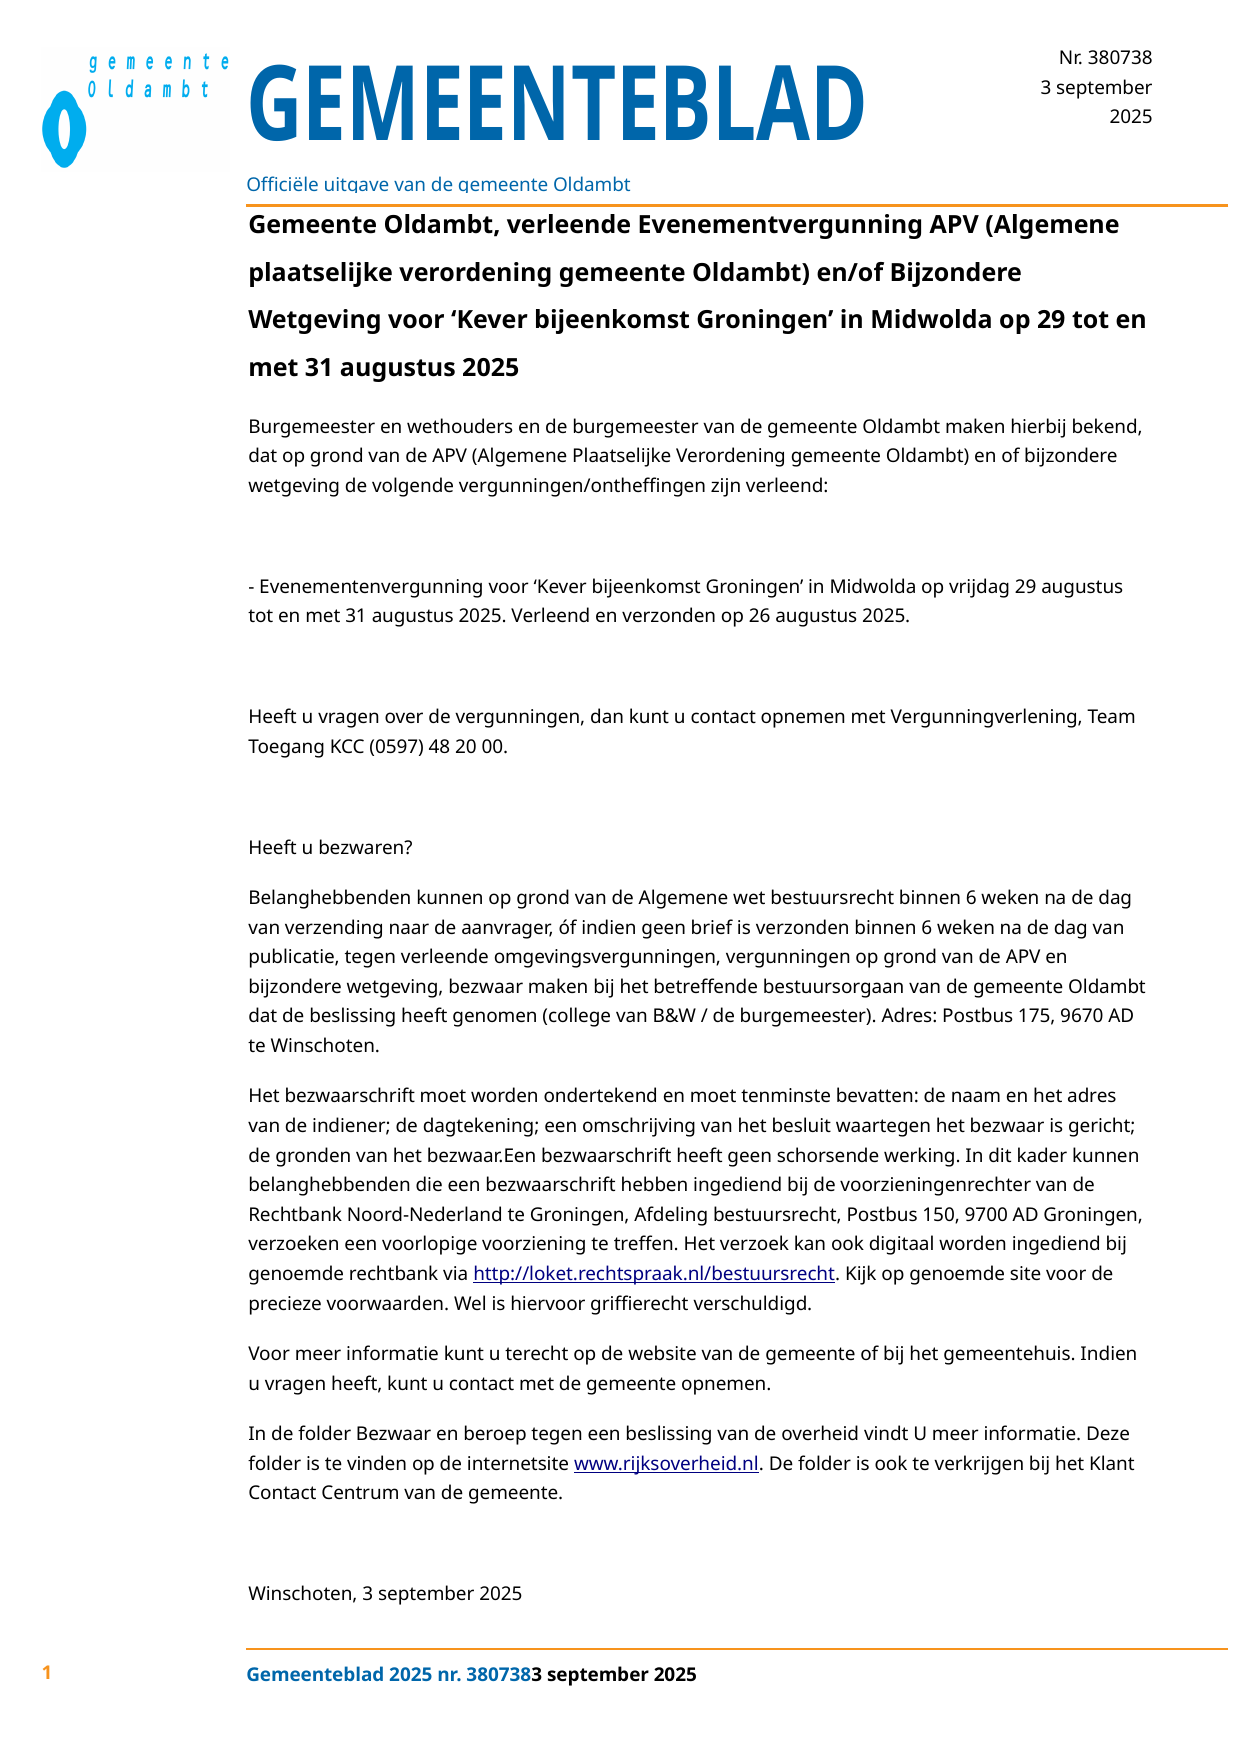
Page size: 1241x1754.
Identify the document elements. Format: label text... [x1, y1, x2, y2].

text Het bezwaarschrift moet worden ondertekend en moet tenminste bevatten: de naam en het adres van de indiener; de dagtekening; een omschrijving van het besluit waartegen het bezwaar is gericht; de gronden van het bezwaar.Een bezwaarschrift heeft geen schorsende werking. In dit kader kunnen belanghebbenden die een bezwaarschrift hebben ingediend bij de voorzieningenrechter van de Rechtbank Noord-Nederland te Groningen, Afdeling bestuursrecht, Postbus 150, 9700 AD Groningen, verzoeken een voorlopige voorziening te treffen. Het verzoek kan ook digitaal worden ingediend bij genoemde rechtbank via http://loket.rechtspraak.nl/bestuursrecht. Kijk op genoemde site voor de precieze voorwaarden. Wel is hiervoor griffierecht verschuldigd. [248, 1083, 1152, 1316]
text Heeft u bezwaren? [248, 834, 1152, 860]
text Winschoten, 3 september 2025 [248, 1580, 1152, 1606]
text Belanghebbenden kunnen op grond van de Algemene wet bestuursrecht binnen 6 weken na de dag van verzending naar de aanvrager, óf indien geen brief is verzonden binnen 6 weken na de dag van publicatie, tegen verleende omgevingsvergunningen, vergunningen op grond van de APV en bijzondere wetgeving, bezwaar maken bij het betreffende bestuursorgaan van de gemeente Oldambt dat de beslissing heeft genomen (college van B&W / de burgemeester). Adres: Postbus 175, 9670 AD te Winschoten. [248, 884, 1152, 1058]
text Heeft u vragen over de vergunningen, dan kunt u contact opnemen met Vergunningverlening, Team Toegang KCC (0597) 48 20 00. [248, 703, 1152, 759]
text - Evenementenvergunning voor ‘Kever bijeenkomst Groningen’ in Midwolda op vrijdag 29 augustus tot en met 31 augustus 2025. Verleend en verzonden op 26 augustus 2025. [248, 573, 1152, 628]
text Gemeente Oldambt, verleende Evenementvergunning APV (Algemene plaatselijke verordening gemeente Oldambt) en/of Bijzondere Wetgeving voor ‘Kever bijeenkomst Groningen’ in Midwolda op 29 tot en met 31 augustus 2025 [248, 207, 1152, 384]
picture [41, 47, 231, 172]
text In de folder Bezwaar en beroep tegen een beslissing van de overheid vindt U meer informatie. Deze folder is te vinden op de internetsite www.rijksoverheid.nl. De folder is ook te verkrijgen bij het Klant Contact Centrum van de gemeente. [248, 1420, 1152, 1505]
text Burgemeester en wethouders en de burgemeester van de gemeente Oldambt maken hierbij bekend, dat op grond van de APV (Algemene Plaatselijke Verordening gemeente Oldambt) en of bijzondere wetgeving de volgende vergunningen/ontheffingen zijn verleend: [248, 413, 1152, 498]
text Voor meer informatie kunt u terecht op de website van de gemeente of bij het gemeentehuis. Indien u vragen heeft, kunt u contact met de gemeente opnemen. [248, 1340, 1152, 1396]
